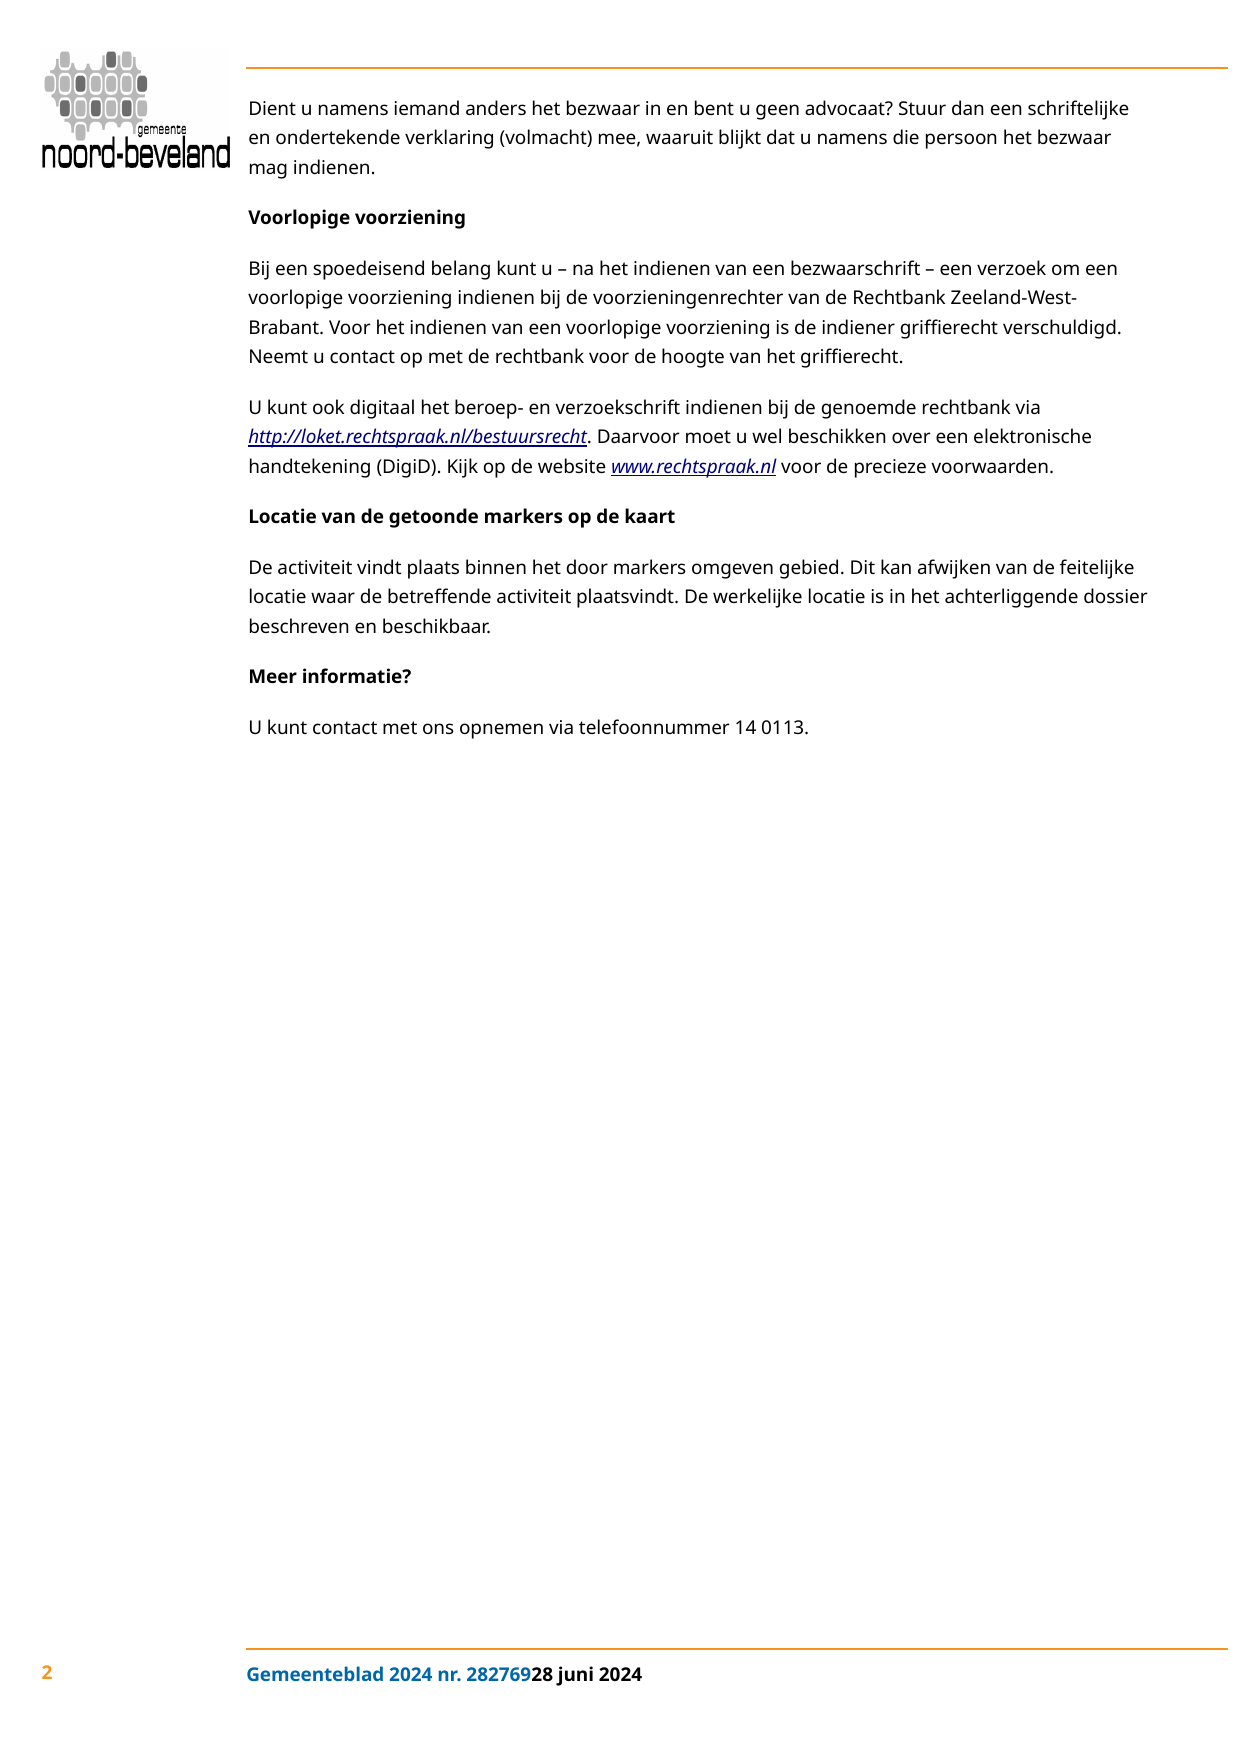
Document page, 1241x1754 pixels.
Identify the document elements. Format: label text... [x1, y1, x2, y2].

text U kunt contact met ons opnemen via telefoonnummer 14 0113. [248, 714, 1152, 740]
text Meer informatie? [248, 663, 1152, 689]
text U kunt ook digitaal het beroep- en verzoekschrift indienen bij de genoemde rechtbank via http://loket.rechtspraak.nl/bestuursrecht. Daarvoor moet u wel beschikken over een elektronische handtekening (DigiD). Kijk op de website www.rechtspraak.nl voor de precieze voorwaarden. [248, 394, 1152, 479]
text Bij een spoedeisend belang kunt u – na het indienen van een bezwaarschrift – een verzoek om een voorlopige voorziening indienen bij de voorzieningenrechter van de Rechtbank Zeeland-West-Brabant. Voor het indienen van een voorlopige voorziening is de indiener griffierecht verschuldigd. Neemt u contact op met de rechtbank voor de hoogte van het griffierecht. [248, 255, 1152, 369]
text Voorlopige voorziening [248, 204, 1152, 230]
text Locatie van de getoonde markers op de kaart [248, 503, 1152, 529]
text De activiteit vindt plaats binnen het door markers omgeven gebied. Dit kan afwijken van de feitelijke locatie waar de betreffende activiteit plaatsvindt. De werkelijke locatie is in het achterliggende dossier beschreven en beschikbaar. [248, 554, 1152, 639]
picture [41, 47, 231, 172]
text Dient u namens iemand anders het bezwaar in en bent u geen advocaat? Stuur dan een schriftelijke en ondertekende verklaring (volmacht) mee, waaruit blijkt dat u namens die persoon het bezwaar mag indienen. [248, 95, 1152, 180]
